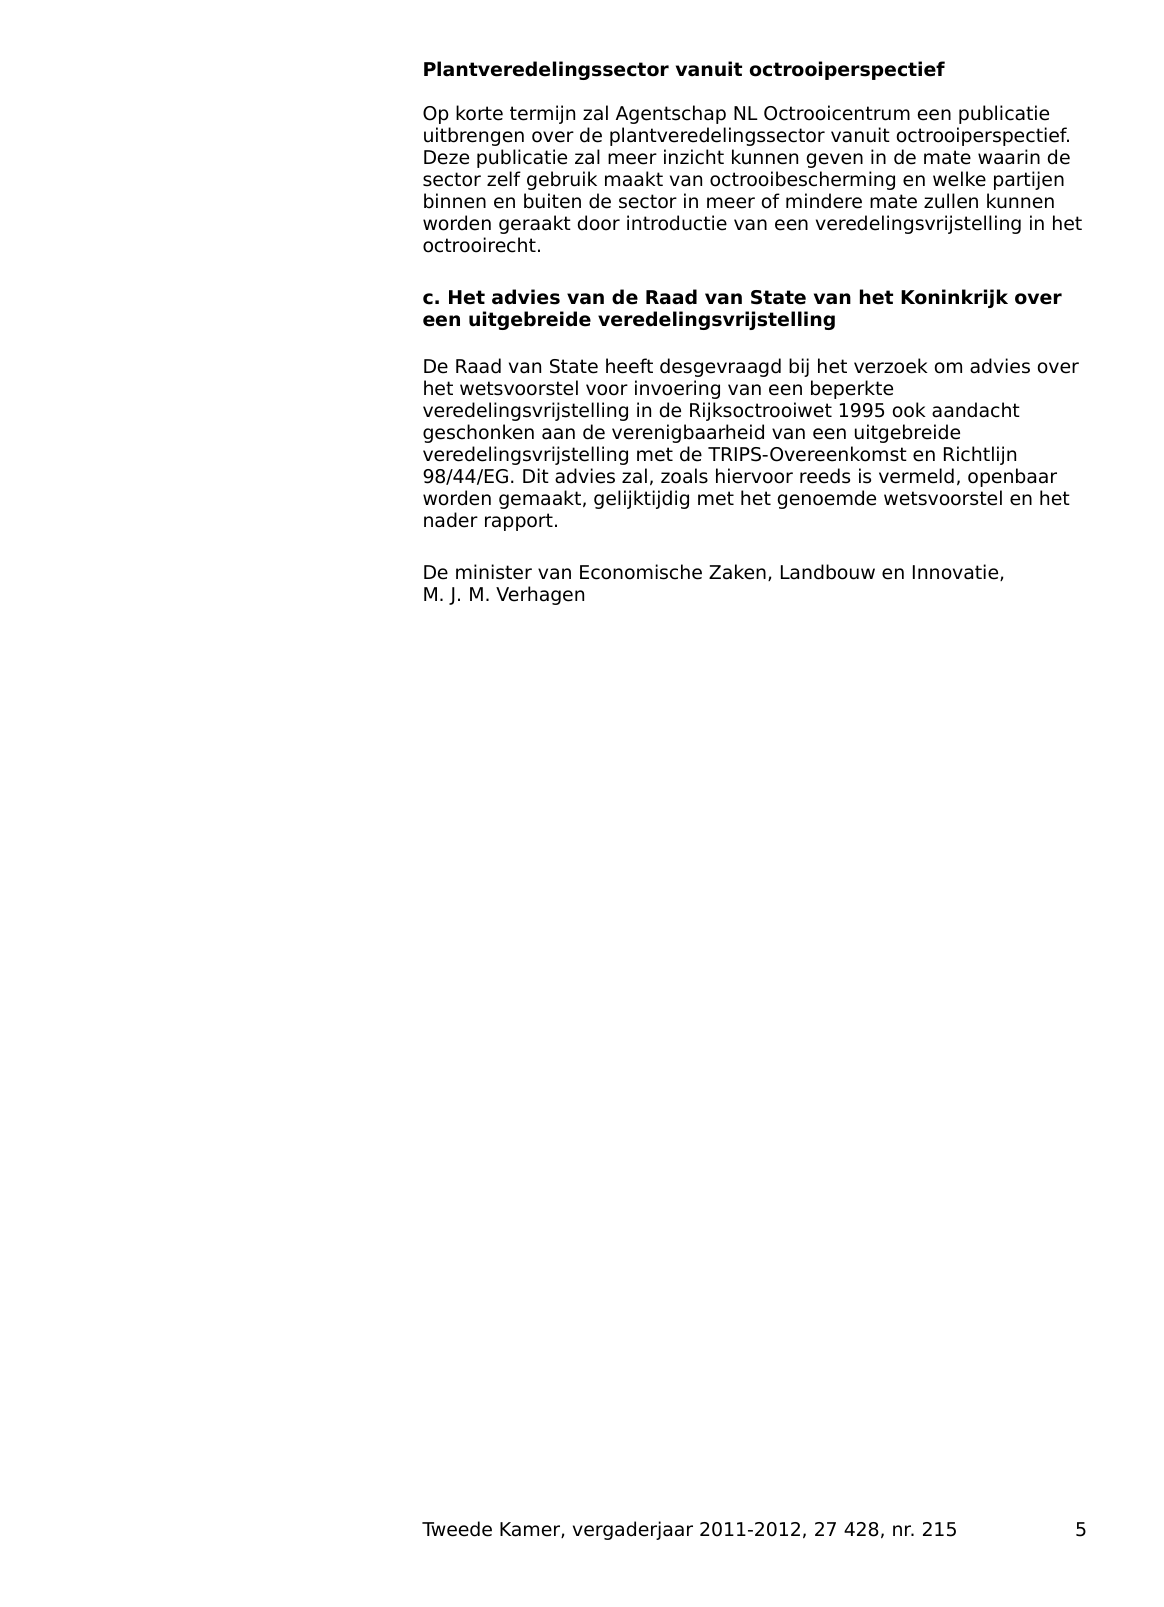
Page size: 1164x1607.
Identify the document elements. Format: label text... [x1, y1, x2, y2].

subtitle Plantveredelingssector vanuit octrooiperspectief [422, 59, 1087, 81]
text Op korte termijn zal Agentschap NL Octrooicentrum een publicatie uitbrengen over de plantveredelingssector vanuit octrooiperspectief. Deze publicatie zal meer inzicht kunnen geven in de mate waarin de sector zelf gebruik maakt van octrooibescherming en welke partijen binnen en buiten de sector in meer of mindere mate zullen kunnen worden geraakt door introductie van een veredelingsvrijstelling in het octrooirecht. [422, 103, 1087, 257]
subtitle c. Het advies van de Raad van State van het Koninkrijk over een uitgebreide veredelingsvrijstelling [422, 287, 1087, 331]
text De minister van Economische Zaken, Landbouw en Innovatie, M. J. M. Verhagen [422, 562, 1087, 606]
text De Raad van State heeft desgevraagd bij het verzoek om advies over het wetsvoorstel voor invoering van een beperkte veredelingsvrijstelling in de Rijksoctrooiwet 1995 ook aandacht geschonken aan de verenigbaarheid van een uitgebreide veredelingsvrijstelling met de TRIPS-Overeenkomst en Richtlijn 98/44/EG. Dit advies zal, zoals hiervoor reeds is vermeld, openbaar worden gemaakt, gelijktijdig met het genoemde wetsvoorstel en het nader rapport. [422, 356, 1087, 532]
